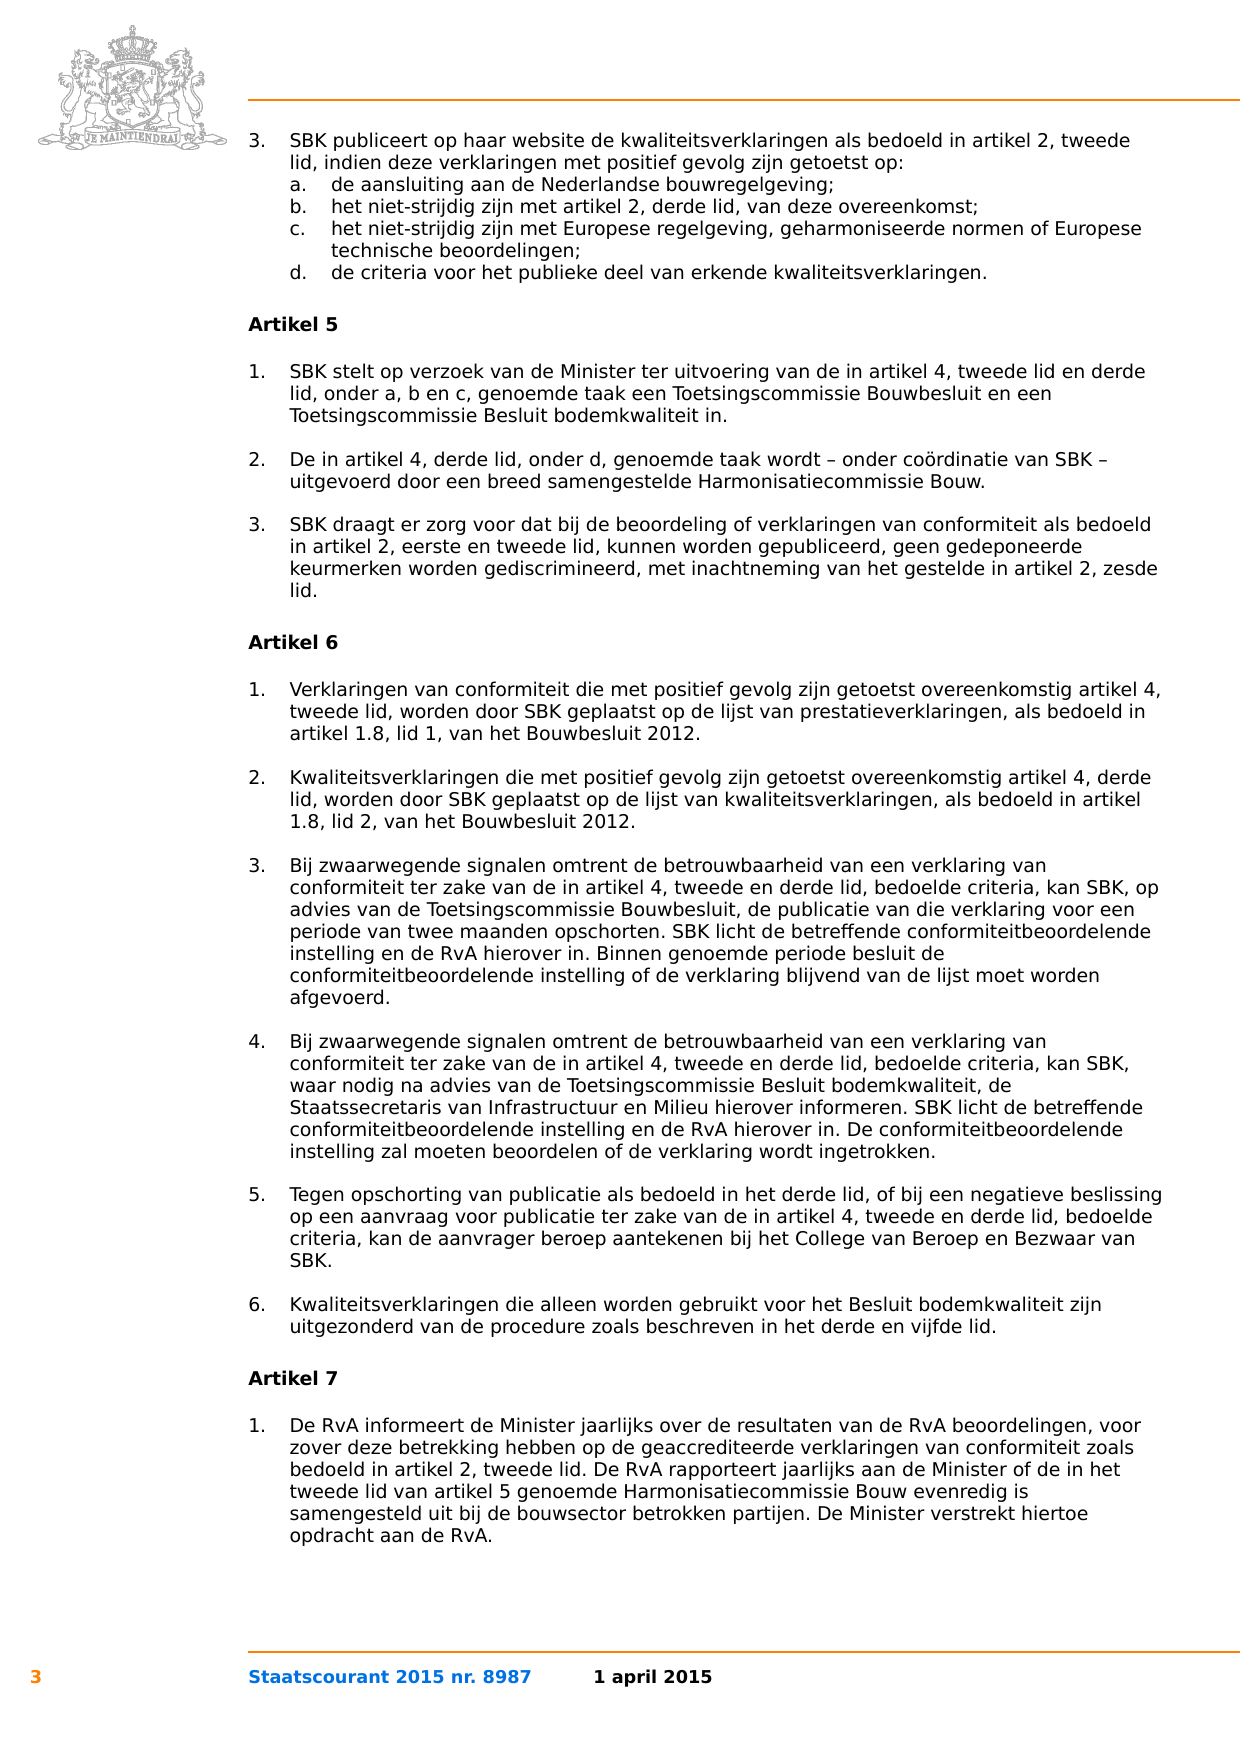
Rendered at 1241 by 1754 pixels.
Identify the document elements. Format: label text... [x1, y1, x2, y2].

text 1. SBK stelt op verzoek van de Minister ter uitvoering van de in artikel 4, tweede lid en derde lid, onder a, b en c, genoemde taak een Toetsingscommissie Bouwbesluit en een Toetsingscommissie Besluit bodemkwaliteit in. [248, 361, 1163, 427]
text 3. Bij zwaarwegende signalen omtrent de betrouwbaarheid van een verklaring van conformiteit ter zake van de in artikel 4, tweede en derde lid, bedoelde criteria, kan SBK, op advies van de Toetsingscommissie Bouwbesluit, de publicatie van die verklaring voor een periode van twee maanden opschorten. SBK licht de betreffende conformiteitbeoordelende instelling en de RvA hierover in. Binnen genoemde periode besluit de conformiteitbeoordelende instelling of de verklaring blijvend van de lijst moet worden afgevoerd. [248, 855, 1163, 1009]
text 2. Kwaliteitsverklaringen die met positief gevolg zijn getoetst overeenkomstig artikel 4, derde lid, worden door SBK geplaatst op de lijst van kwaliteitsverklaringen, als bedoeld in artikel 1.8, lid 2, van het Bouwbesluit 2012. [248, 767, 1163, 833]
text c. het niet-strijdig zijn met Europese regelgeving, geharmoniseerde normen of Europese technische beoordelingen; [289, 218, 1163, 262]
text 5. Tegen opschorting van publicatie als bedoeld in het derde lid, of bij een negatieve beslissing op een aanvraag voor publicatie ter zake van de in artikel 4, tweede en derde lid, bedoelde criteria, kan de aanvrager beroep aantekenen bij het College van Beroep en Bezwaar van SBK. [248, 1184, 1163, 1272]
text 4. Bij zwaarwegende signalen omtrent de betrouwbaarheid van een verklaring van conformiteit ter zake van de in artikel 4, tweede en derde lid, bedoelde criteria, kan SBK, waar nodig na advies van de Toetsingscommissie Besluit bodemkwaliteit, de Staatssecretaris van Infrastructuur en Milieu hierover informeren. SBK licht de betreffende conformiteitbeoordelende instelling en de RvA hierover in. De conformiteitbeoordelende instelling zal moeten beoordelen of de verklaring wordt ingetrokken. [248, 1031, 1163, 1162]
text 6. Kwaliteitsverklaringen die alleen worden gebruikt voor het Besluit bodemkwaliteit zijn uitgezonderd van de procedure zoals beschreven in het derde en vijfde lid. [248, 1294, 1163, 1338]
subtitle Artikel 7 [248, 1368, 1163, 1390]
text a. de aansluiting aan de Nederlandse bouwregelgeving; [289, 174, 1163, 196]
text 1. De RvA informeert de Minister jaarlijks over de resultaten van de RvA beoordelingen, voor zover deze betrekking hebben op de geaccrediteerde verklaringen van conformiteit zoals bedoeld in artikel 2, tweede lid. De RvA rapporteert jaarlijks aan de Minister of de in het tweede lid van artikel 5 genoemde Harmonisatiecommissie Bouw evenredig is samengesteld uit bij de bouwsector betrokken partijen. De Minister verstrekt hiertoe opdracht aan de RvA. [248, 1415, 1163, 1547]
subtitle Artikel 5 [248, 314, 1163, 336]
text 1. Verklaringen van conformiteit die met positief gevolg zijn getoetst overeenkomstig artikel 4, tweede lid, worden door SBK geplaatst op de lijst van prestatieverklaringen, als bedoeld in artikel 1.8, lid 1, van het Bouwbesluit 2012. [248, 679, 1163, 745]
text 2. De in artikel 4, derde lid, onder d, genoemde taak wordt – onder coördinatie van SBK – uitgevoerd door een breed samengestelde Harmonisatiecommissie Bouw. [248, 448, 1163, 492]
text b. het niet-strijdig zijn met artikel 2, derde lid, van deze overeenkomst; [289, 196, 1163, 218]
text d. de criteria voor het publieke deel van erkende kwaliteitsverklaringen. [289, 262, 1163, 284]
text 3. SBK draagt er zorg voor dat bij de beoordeling of verklaringen van conformiteit als bedoeld in artikel 2, eerste en tweede lid, kunnen worden gepubliceerd, geen gedeponeerde keurmerken worden gediscrimineerd, met inachtneming van het gestelde in artikel 2, zesde lid. [248, 514, 1163, 602]
subtitle Artikel 6 [248, 632, 1163, 654]
picture [38, 25, 227, 150]
text 3. SBK publiceert op haar website de kwaliteitsverklaringen als bedoeld in artikel 2, tweede lid, indien deze verklaringen met positief gevolg zijn getoetst op: [248, 130, 1163, 174]
